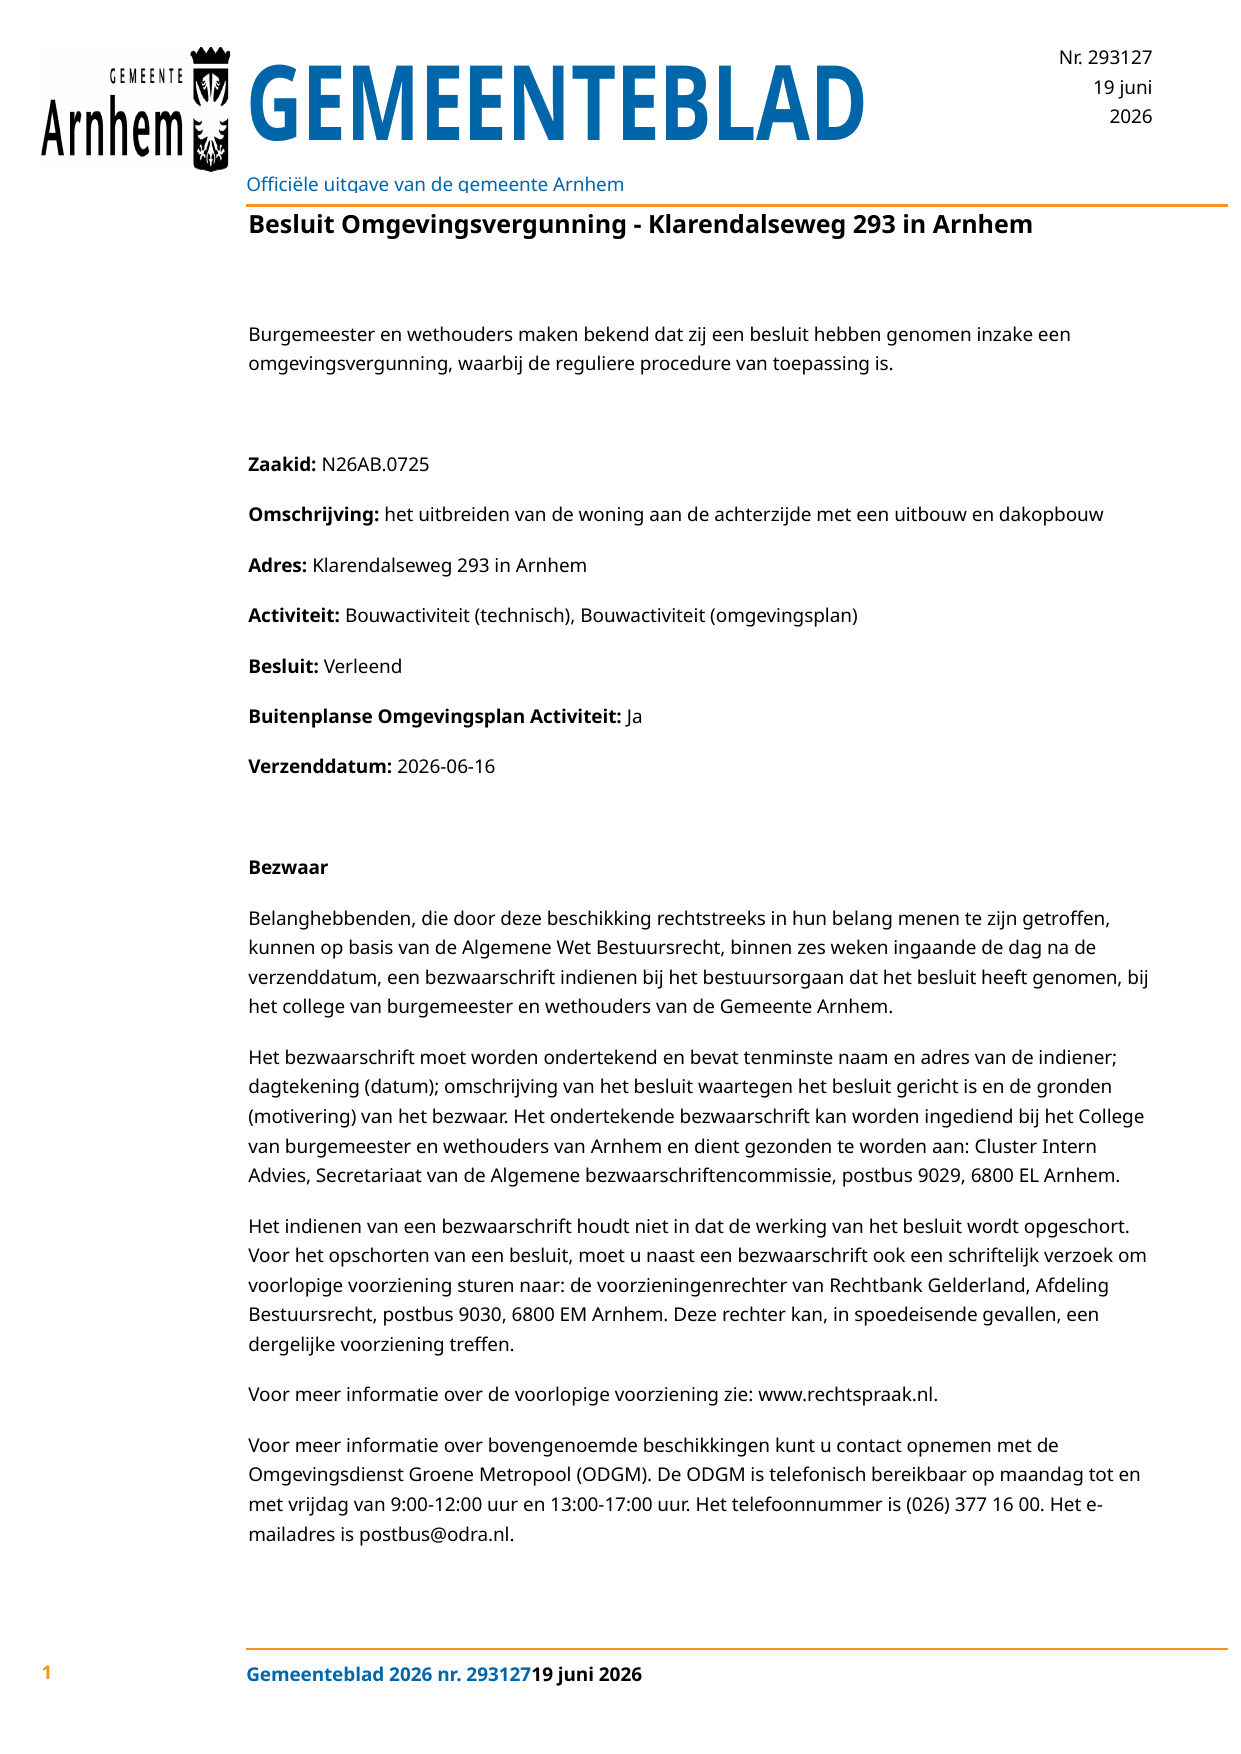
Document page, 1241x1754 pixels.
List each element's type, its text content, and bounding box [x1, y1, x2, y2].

text Het bezwaarschrift moet worden ondertekend en bevat tenminste naam en adres van de indiener; dagtekening (datum); omschrijving van het besluit waartegen het besluit gericht is en de gronden (motivering) van het bezwaar. Het ondertekende bezwaarschrift kan worden ingediend bij het College van burgemeester en wethouders van Arnhem en dient gezonden te worden aan: Cluster Intern Advies, Secretariaat van de Algemene bezwaarschriftencommissie, postbus 9029, 6800 EL Arnhem. [248, 1044, 1152, 1188]
text Buitenplanse Omgevingsplan Activiteit: Ja [248, 703, 1152, 729]
text Omschrijving: het uitbreiden van de woning aan de achterzijde met een uitbouw en dakopbouw [248, 502, 1152, 527]
text Het indienen van een bezwaarschrift houdt niet in dat de werking van het besluit wordt opgeschort. Voor het opschorten van een besluit, moet u naast een bezwaarschrift ook een schriftelijk verzoek om voorlopige voorziening sturen naar: de voorzieningenrechter van Rechtbank Gelderland, Afdeling Bestuursrecht, postbus 9030, 6800 EM Arnhem. Deze rechter kan, in spoedeisende gevallen, een dergelijke voorziening treffen. [248, 1213, 1152, 1357]
text Burgemeester en wethouders maken bekend dat zij een besluit hebben genomen inzake een omgevingsvergunning, waarbij de reguliere procedure van toepassing is. [248, 321, 1152, 376]
text Besluit Omgevingsvergunning - Klarendalseweg 293 in Arnhem [248, 207, 1152, 241]
text Besluit: Verleend [248, 653, 1152, 678]
text Voor meer informatie over de voorlopige voorziening zie: www.rechtspraak.nl. [248, 1382, 1152, 1407]
text Verzenddatum: 2026-06-16 [248, 754, 1152, 779]
text Activiteit: Bouwactiviteit (technisch), Bouwactiviteit (omgevingsplan) [248, 602, 1152, 628]
text Voor meer informatie over bovengenoemde beschikkingen kunt u contact opnemen met de Omgevingsdienst Groene Metropool (ODGM). De ODGM is telefonisch bereikbaar op maandag tot en met vrijdag van 9:00-12:00 uur en 13:00-17:00 uur. Het telefoonnummer is (026) 377 16 00. Het e-mailadres is postbus@odra.nl. [248, 1432, 1152, 1546]
text Adres: Klarendalseweg 293 in Arnhem [248, 552, 1152, 578]
text Zaakid: N26AB.0725 [248, 451, 1152, 477]
text Bezwaar [248, 854, 1152, 880]
picture [41, 47, 231, 172]
text Belanghebbenden, die door deze beschikking rechtstreeks in hun belang menen te zijn getroffen, kunnen op basis van de Algemene Wet Bestuursrecht, binnen zes weken ingaande de dag na de verzenddatum, een bezwaarschrift indienen bij het bestuursorgaan dat het besluit heeft genomen, bij het college van burgemeester en wethouders van de Gemeente Arnhem. [248, 905, 1152, 1019]
